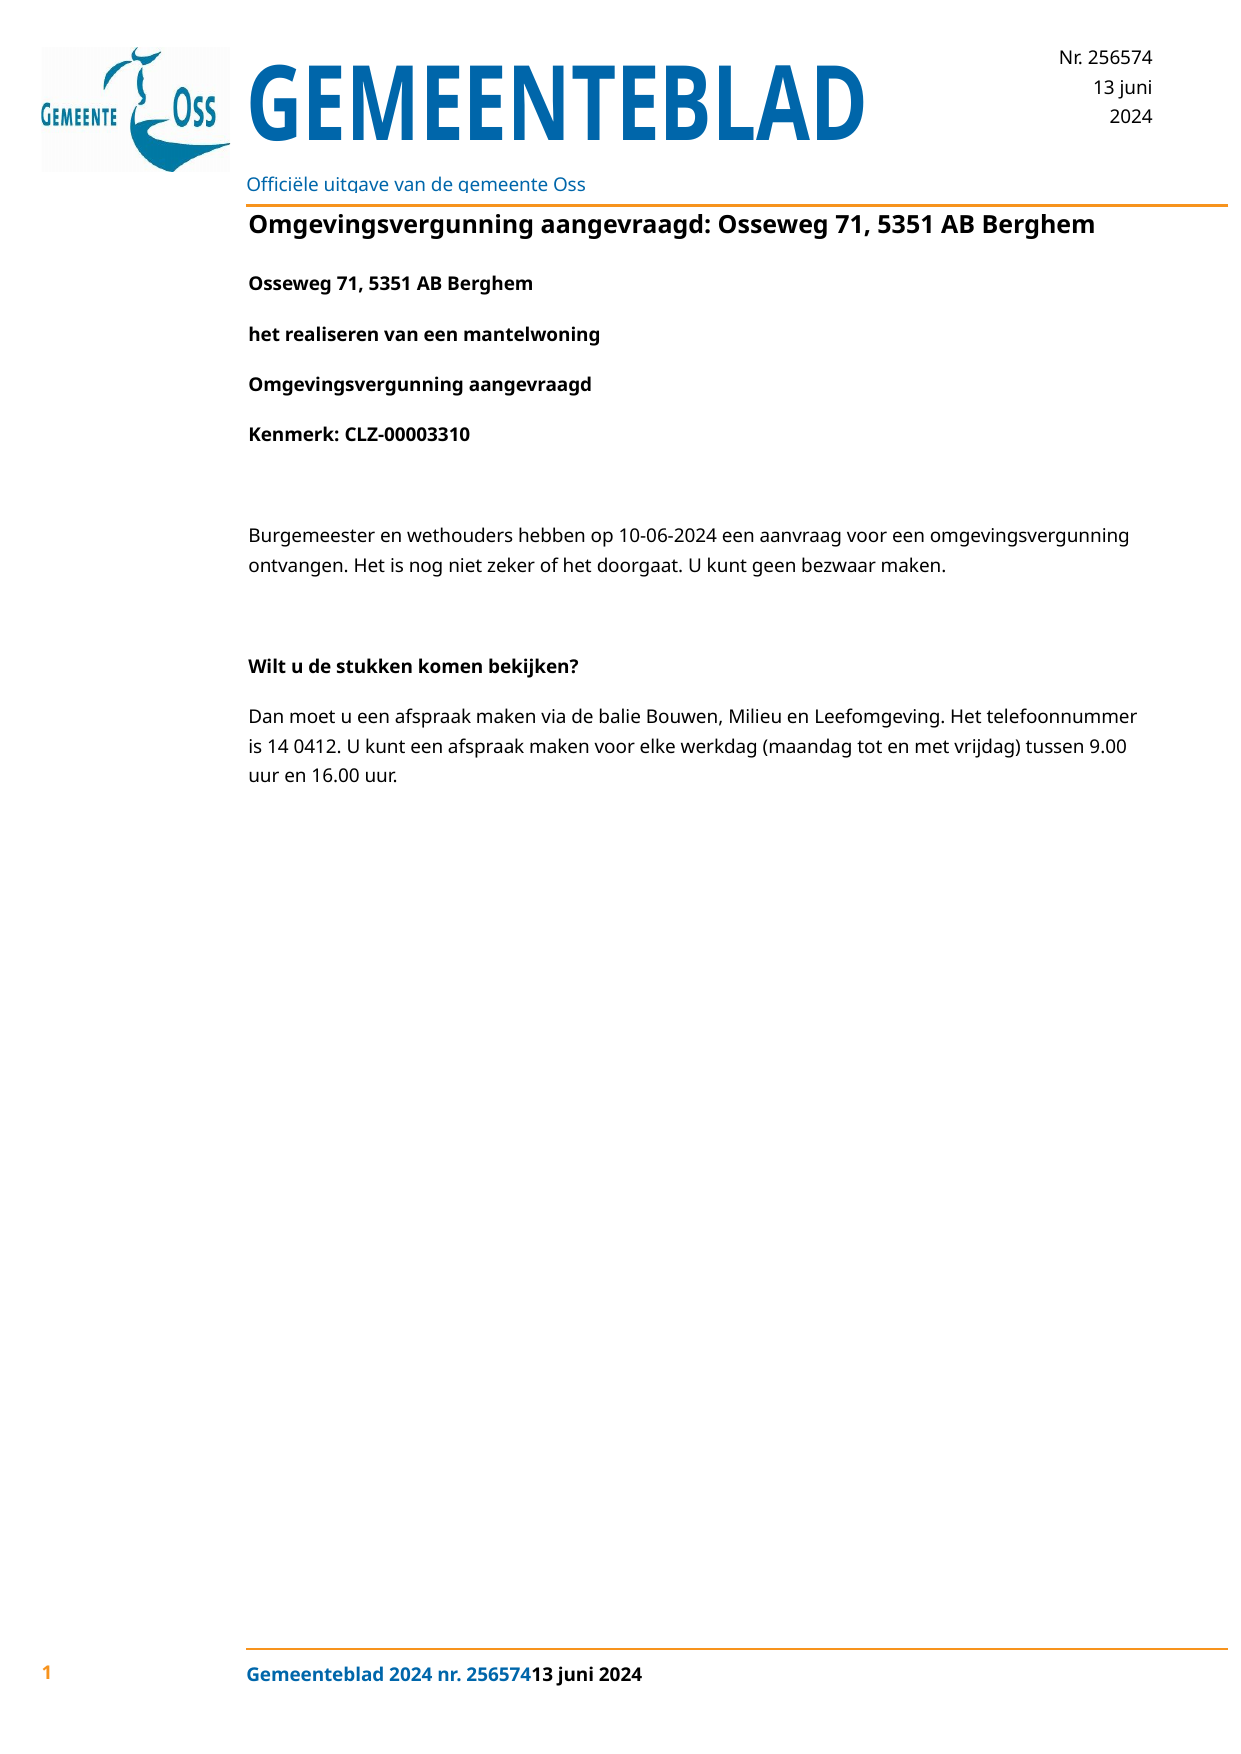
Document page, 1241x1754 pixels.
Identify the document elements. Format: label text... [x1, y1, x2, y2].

text Dan moet u een afspraak maken via de balie Bouwen, Milieu en Leefomgeving. Het telefoonnummer is 14 0412. U kunt een afspraak maken voor elke werkdag (maandag tot en met vrijdag) tussen 9.00 uur en 16.00 uur. [248, 703, 1152, 788]
text Osseweg 71, 5351 AB Berghem [248, 270, 1152, 296]
picture [41, 47, 231, 172]
text het realiseren van een mantelwoning [248, 321, 1152, 346]
text Burgemeester en wethouders hebben op 10-06-2024 een aanvraag voor een omgevingsvergunning ontvangen. Het is nog niet zeker of het doorgaat. U kunt geen bezwaar maken. [248, 522, 1152, 578]
text Omgevingsvergunning aangevraagd [248, 371, 1152, 397]
text Wilt u de stukken komen bekijken? [248, 653, 1152, 678]
text Kenmerk: CLZ-00003310 [248, 422, 1152, 447]
text Omgevingsvergunning aangevraagd: Osseweg 71, 5351 AB Berghem [248, 207, 1152, 241]
